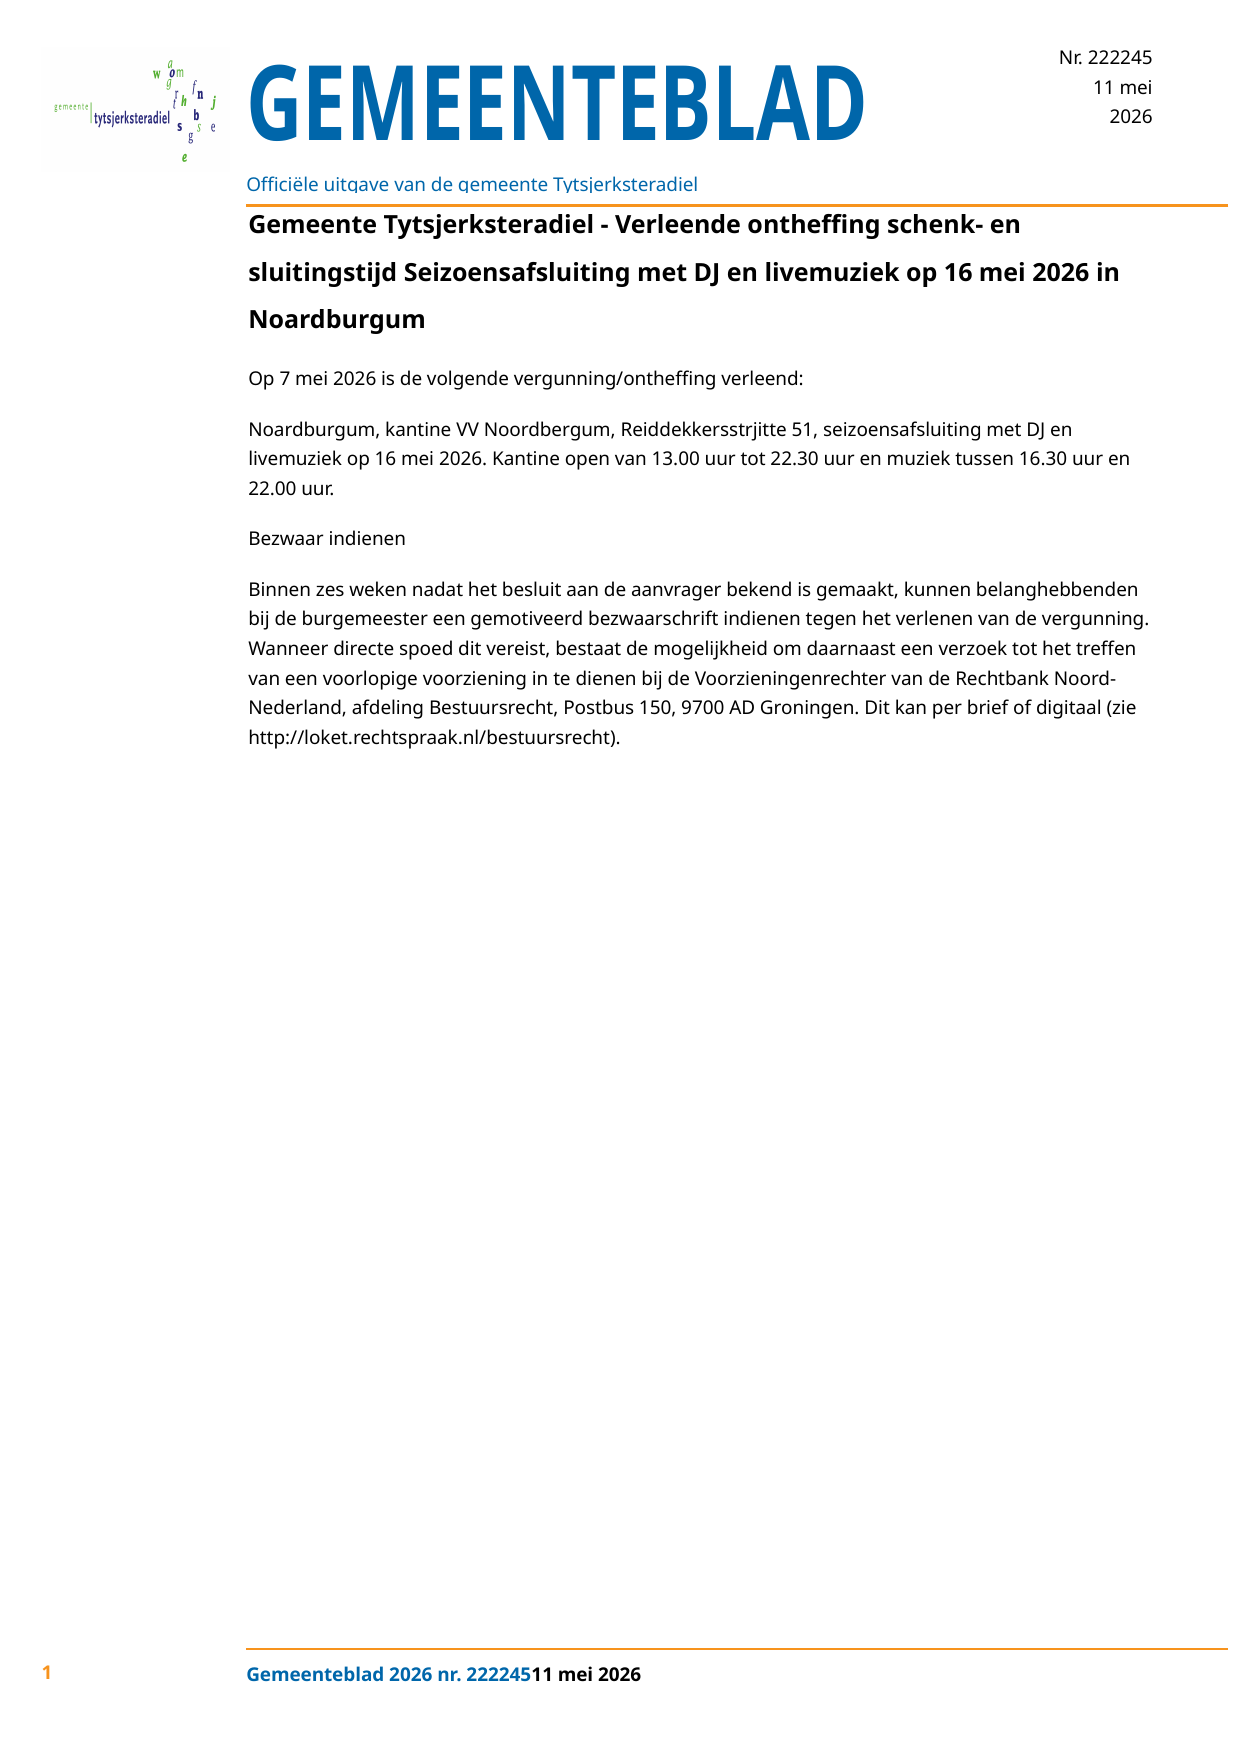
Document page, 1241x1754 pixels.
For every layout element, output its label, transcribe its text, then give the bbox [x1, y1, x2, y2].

text Gemeente Tytsjerksteradiel - Verleende ontheffing schenk- en sluitingstijd Seizoensafsluiting met DJ en livemuziek op 16 mei 2026 in Noardburgum [248, 207, 1152, 336]
text Binnen zes weken nadat het besluit aan de aanvrager bekend is gemaakt, kunnen belanghebbenden bij de burgemeester een gemotiveerd bezwaarschrift indienen tegen het verlenen van de vergunning. Wanneer directe spoed dit vereist, bestaat de mogelijkheid om daarnaast een verzoek tot het treffen van een voorlopige voorziening in te dienen bij de Voorzieningenrechter van de Rechtbank Noord-Nederland, afdeling Bestuursrecht, Postbus 150, 9700 AD Groningen. Dit kan per brief of digitaal (zie http://loket.rechtspraak.nl/bestuursrecht). [248, 576, 1152, 749]
text Op 7 mei 2026 is de volgende vergunning/ontheffing verleend: [248, 366, 1152, 391]
text Bezwaar indienen [248, 526, 1152, 551]
text Noardburgum, kantine VV Noordbergum, Reiddekkersstrjitte 51, seizoensafsluiting met DJ en livemuziek op 16 mei 2026. Kantine open van 13.00 uur tot 22.30 uur en muziek tussen 16.30 uur en 22.00 uur. [248, 416, 1152, 501]
picture [41, 47, 231, 172]
